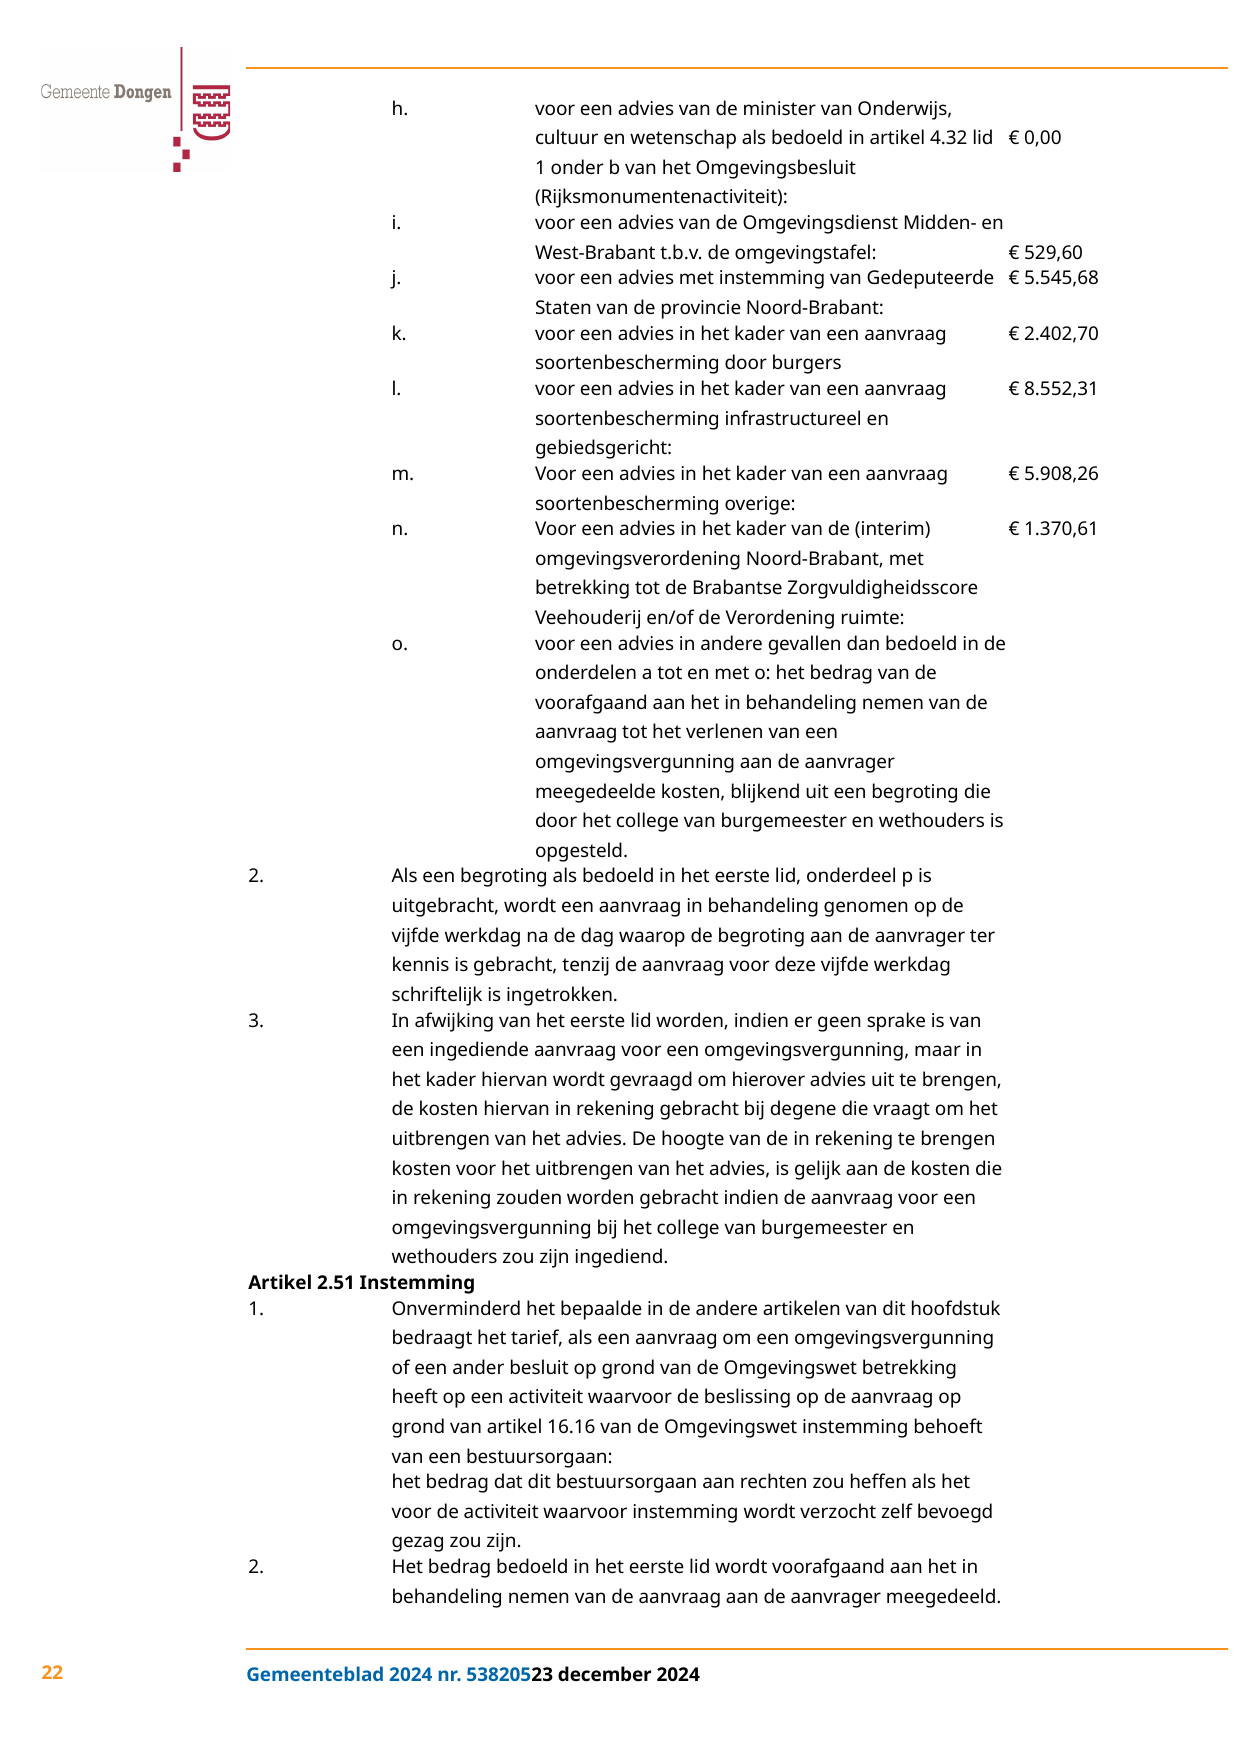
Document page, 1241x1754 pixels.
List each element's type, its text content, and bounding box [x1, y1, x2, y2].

table_cell 1. [248, 1295, 391, 1468]
table_cell [248, 1469, 391, 1553]
table_cell € 529,60 [1008, 209, 1152, 264]
table_cell voor een advies in het kader van een aanvraag soortenbescherming infrastructureel en gebiedsgericht: [535, 375, 1008, 460]
table_cell het bedrag dat dit bestuursorgaan aan rechten zou heffen als het voor de activiteit waarvoor instemming wordt verzocht zelf bevoegd gezag zou zijn. [391, 1469, 1008, 1553]
table_cell [1008, 863, 1152, 1007]
table_cell Voor een advies in het kader van de (interim) omgevingsverordening Noord-Brabant, met betrekking tot de Brabantse Zorgvuldigheidsscore Veehouderij en/of de Verordening ruimte: [535, 515, 1008, 630]
table_cell [1008, 1469, 1152, 1553]
table_cell € 5.545,68 [1008, 265, 1152, 320]
table_cell n. [391, 515, 535, 630]
table_cell [248, 209, 391, 264]
table_cell j. [391, 265, 535, 320]
table_cell [1008, 1295, 1152, 1468]
table_cell In afwijking van het eerste lid worden, indien er geen sprake is van een ingediende aanvraag voor een omgevingsvergunning, maar in het kader hiervan wordt gevraagd om hierover advies uit te brengen, de kosten hiervan in rekening gebracht bij degene die vraagt om het uitbrengen van het advies. De hoogte van de in rekening te brengen kosten voor het uitbrengen van het advies, is gelijk aan de kosten die in rekening zouden worden gebracht indien de aanvraag voor een omgevingsvergunning bij het college van burgemeester en wethouders zou zijn ingediend. [391, 1007, 1008, 1269]
table_cell € 5.908,26 [1008, 460, 1152, 515]
table_cell [1008, 630, 1152, 863]
table_cell [1008, 1269, 1152, 1295]
table_cell [248, 515, 391, 630]
table_cell Onverminderd het bepaalde in de andere artikelen van dit hoofdstuk bedraagt het tarief, als een aanvraag om een omgevingsvergunning of een ander besluit op grond van de Omgevingswet betrekking heeft op een activiteit waarvoor de beslissing op de aanvraag op grond van artikel 16.16 van de Omgevingswet instemming behoeft van een bestuursorgaan: [391, 1295, 1008, 1468]
table_cell voor een advies in het kader van een aanvraag soortenbescherming door burgers [535, 320, 1008, 375]
table_cell h. [391, 95, 535, 209]
table_cell k. [391, 320, 535, 375]
table_cell Het bedrag bedoeld in het eerste lid wordt voorafgaand aan het in behandeling nemen van de aanvraag aan de aanvrager meegedeeld. [391, 1554, 1008, 1609]
picture [41, 47, 231, 172]
table_cell 3. [248, 1007, 391, 1269]
table_cell 2. [248, 1554, 391, 1609]
table_cell [248, 95, 391, 209]
table_cell [248, 375, 391, 460]
table_cell [248, 630, 391, 863]
table_cell € 2.402,70 [1008, 320, 1152, 375]
table_cell voor een advies met instemming van Gedeputeerde Staten van de provincie Noord-Brabant: [535, 265, 1008, 320]
table_cell voor een advies van de Omgevingsdienst Midden- en West-Brabant t.b.v. de omgevingstafel: [535, 209, 1008, 264]
table_cell i. [391, 209, 535, 264]
table_cell [248, 460, 391, 515]
table_cell [1008, 1554, 1152, 1609]
table_cell [248, 265, 391, 320]
table_cell 2. [248, 863, 391, 1007]
table_cell € 0,00 [1008, 95, 1152, 209]
table_cell Als een begroting als bedoeld in het eerste lid, onderdeel p is uitgebracht, wordt een aanvraag in behandeling genomen op de vijfde werkdag na de dag waarop de begroting aan de aanvrager ter kennis is gebracht, tenzij de aanvraag voor deze vijfde werkdag schriftelijk is ingetrokken. [391, 863, 1008, 1007]
table_cell m. [391, 460, 535, 515]
table_cell [248, 320, 391, 375]
table_cell voor een advies in andere gevallen dan bedoeld in de onderdelen a tot en met o: het bedrag van de voorafgaand aan het in behandeling nemen van de aanvraag tot het verlenen van een omgevingsvergunning aan de aanvrager meegedeelde kosten, blijkend uit een begroting die door het college van burgemeester en wethouders is opgesteld. [535, 630, 1008, 863]
table_cell € 8.552,31 [1008, 375, 1152, 460]
table_cell voor een advies van de minister van Onderwijs, cultuur en wetenschap als bedoeld in artikel 4.32 lid 1 onder b van het Omgevingsbesluit (Rijksmonumentenactiviteit): [535, 95, 1008, 209]
table_cell [1008, 1007, 1152, 1269]
table_cell o. [391, 630, 535, 863]
table_cell € 1.370,61 [1008, 515, 1152, 630]
table_cell l. [391, 375, 535, 460]
table_cell Voor een advies in het kader van een aanvraag soortenbescherming overige: [535, 460, 1008, 515]
table_cell Artikel 2.51 Instemming [248, 1269, 1008, 1295]
